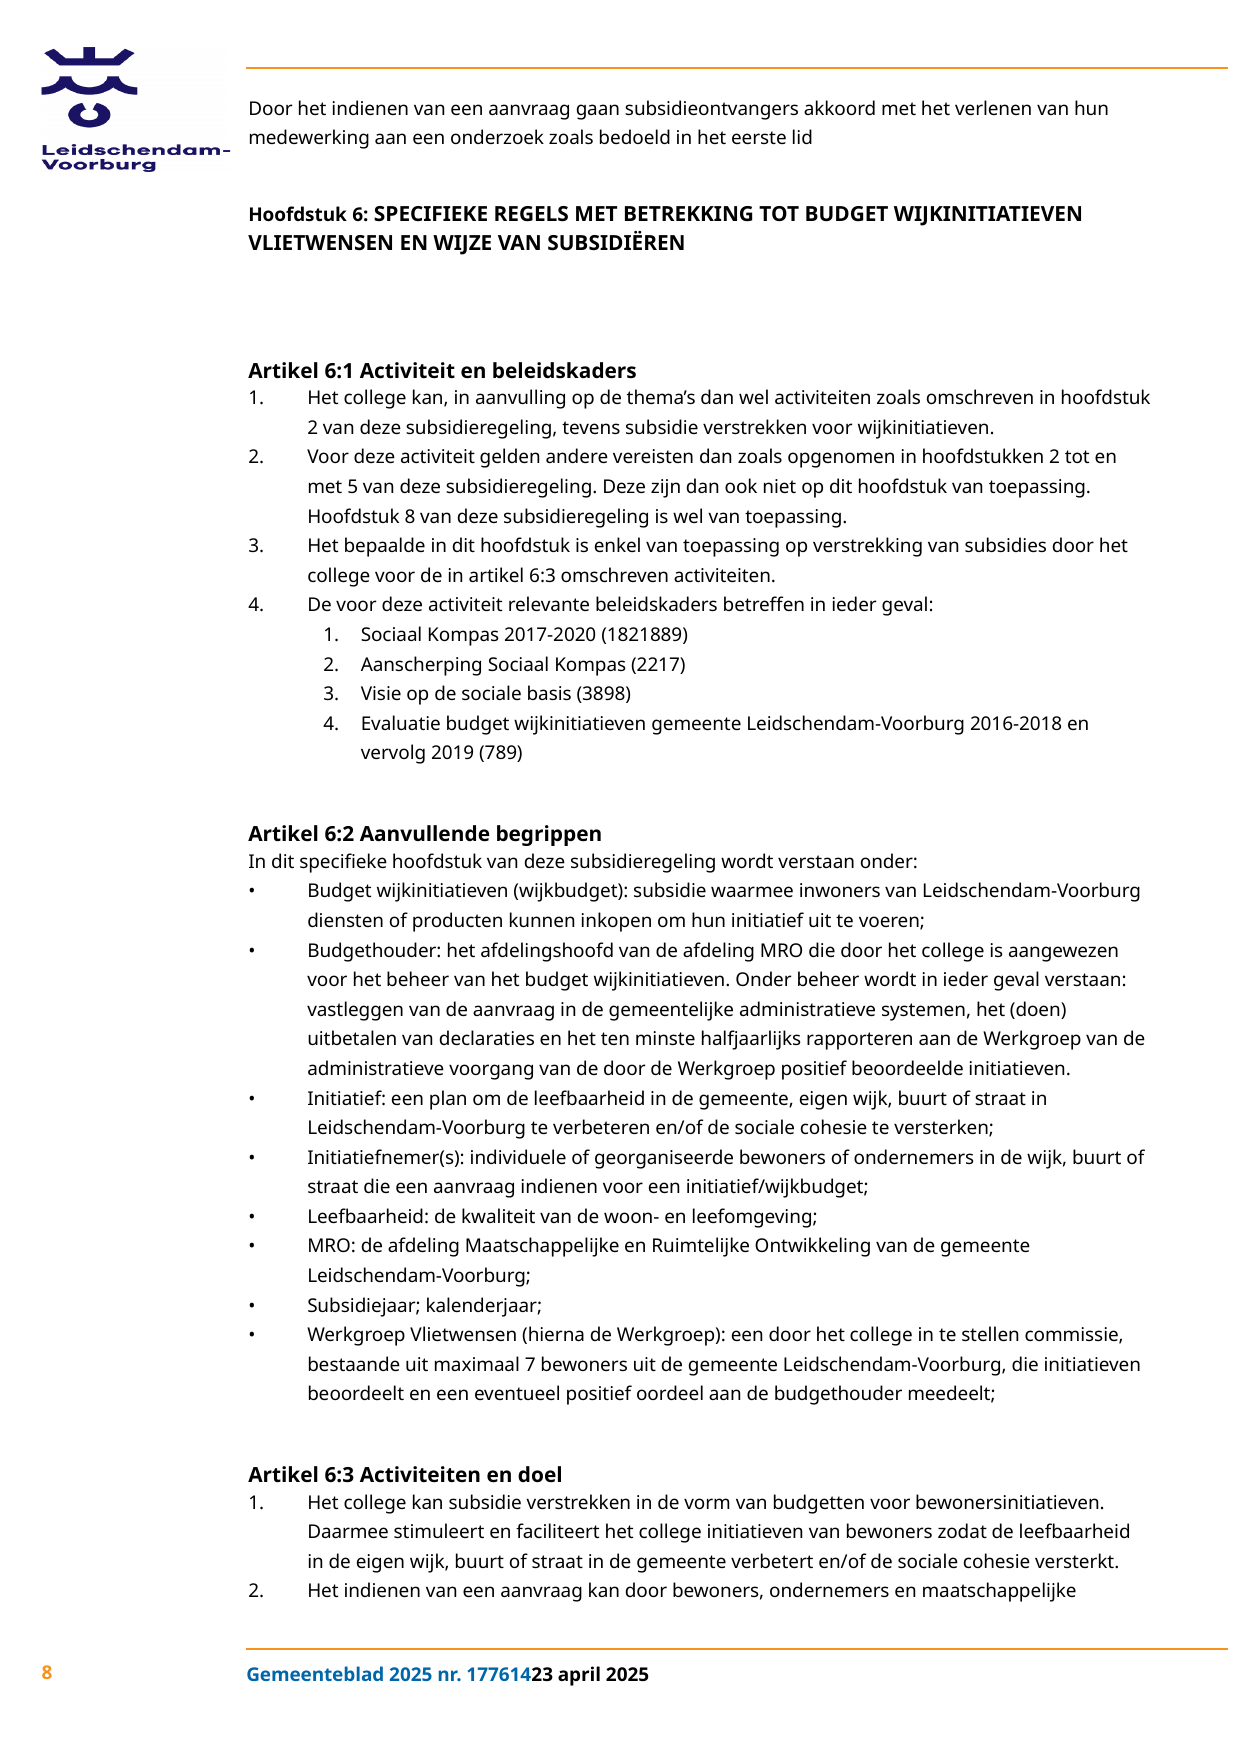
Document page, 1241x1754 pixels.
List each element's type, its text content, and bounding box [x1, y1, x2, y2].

list MRO: de afdeling Maatschappelijke en Ruimtelijke Ontwikkeling van de gemeente Leidschendam-Voorburg; [248, 1233, 1152, 1288]
list Werkgroep Vlietwensen (hierna de Werkgroep): een door het college in te stellen commissie, bestaande uit maximaal 7 bewoners uit de gemeente Leidschendam-Voorburg, die initiatieven beoordeelt en een eventueel positief oordeel aan de budgethouder meedeelt; [248, 1321, 1152, 1406]
text Hoofdstuk 6: SPECIFIEKE REGELS MET BETREKKING TOT BUDGET WIJKINITIATIEVEN VLIETWENSEN EN WIJZE VAN SUBSIDIËREN [248, 199, 1152, 256]
list Het bepaalde in dit hoofdstuk is enkel van toepassing op verstrekking van subsidies door het college voor de in artikel 6:3 omschreven activiteiten. [248, 532, 1152, 588]
list Budgethouder: het afdelingshoofd van de afdeling MRO die door het college is aangewezen voor het beheer van het budget wijkinitiatieven. Onder beheer wordt in ieder geval verstaan: vastleggen van de aanvraag in de gemeentelijke administratieve systemen, het (doen) uitbetalen van declaraties en het ten minste halfjaarlijks rapporteren aan de Werkgroep van de administratieve voorgang van de door de Werkgroep positief beoordeelde initiatieven. [248, 937, 1152, 1081]
list Voor deze activiteit gelden andere vereisten dan zoals opgenomen in hoofdstukken 2 tot en met 5 van deze subsidieregeling. Deze zijn dan ook niet op dit hoofdstuk van toepassing. Hoofdstuk 8 van deze subsidieregeling is wel van toepassing. [248, 444, 1152, 529]
text In dit specifieke hoofdstuk van deze subsidieregeling wordt verstaan onder: [248, 848, 1152, 874]
list Initiatief: een plan om de leefbaarheid in de gemeente, eigen wijk, buurt of straat in Leidschendam-Voorburg te verbeteren en/of de sociale cohesie te versterken; [248, 1085, 1152, 1140]
list Het indienen van een aanvraag kan door bewoners, ondernemers en maatschappelijke [248, 1578, 1152, 1603]
list Budget wijkinitiatieven (wijkbudget): subsidie waarmee inwoners van Leidschendam-Voorburg diensten of producten kunnen inkopen om hun initiatief uit te voeren; [248, 878, 1152, 933]
list Leefbaarheid: de kwaliteit van de woon- en leefomgeving; [248, 1203, 1152, 1229]
text Door het indienen van een aanvraag gaan subsidieontvangers akkoord met het verlenen van hun medewerking aan een onderzoek zoals bedoeld in het eerste lid [248, 95, 1152, 150]
list De voor deze activiteit relevante beleidskaders betreffen in ieder geval: [248, 592, 1152, 617]
list Het college kan subsidie verstrekken in de vorm van budgetten voor bewonersinitiatieven. Daarmee stimuleert en faciliteert het college initiatieven van bewoners zodat de leefbaarheid in de eigen wijk, buurt of straat in de gemeente verbetert en/of de sociale cohesie versterkt. [248, 1489, 1152, 1574]
picture [41, 47, 231, 172]
list Visie op de sociale basis (3898) [323, 680, 1152, 706]
text Artikel 6:2 Aanvullende begrippen [248, 819, 1152, 848]
list Initiatiefnemer(s): individuele of georganiseerde bewoners of ondernemers in de wijk, buurt of straat die een aanvraag indienen voor een initiatief/wijkbudget; [248, 1144, 1152, 1199]
list Subsidiejaar; kalenderjaar; [248, 1292, 1152, 1317]
text Artikel 6:3 Activiteiten en doel [248, 1461, 1152, 1489]
list Evaluatie budget wijkinitiatieven gemeente Leidschendam-Voorburg 2016-2018 en vervolg 2019 (789) [323, 710, 1152, 765]
text Artikel 6:1 Activiteit en beleidskaders [248, 356, 1152, 384]
list Sociaal Kompas 2017-2020 (1821889) [323, 621, 1152, 647]
list Aanscherping Sociaal Kompas (2217) [323, 651, 1152, 677]
list Het college kan, in aanvulling op de thema’s dan wel activiteiten zoals omschreven in hoofdstuk 2 van deze subsidieregeling, tevens subsidie verstrekken voor wijkinitiatieven. [248, 384, 1152, 440]
